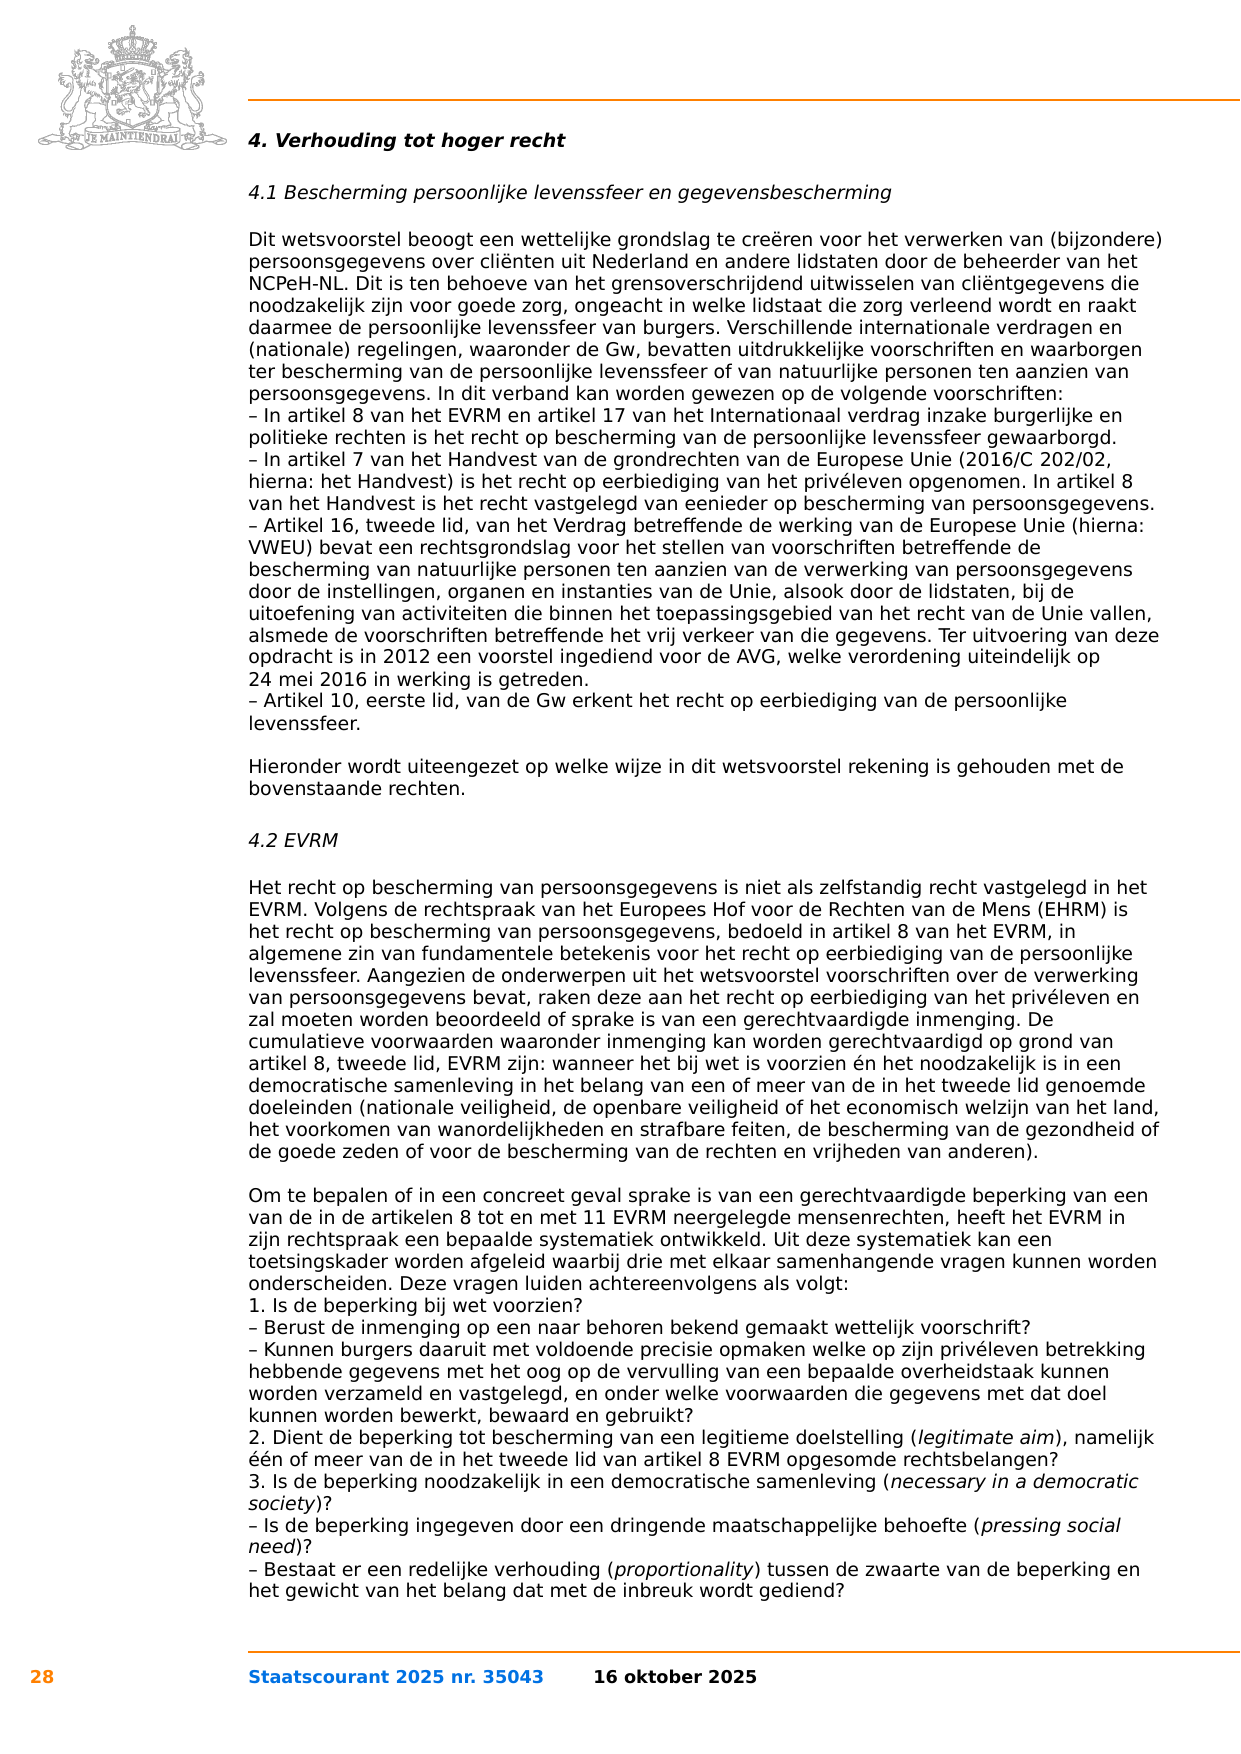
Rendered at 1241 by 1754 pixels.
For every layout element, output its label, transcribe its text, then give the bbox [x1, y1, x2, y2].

text – Is de beperking ingegeven door een dringende maatschappelijke behoefte (pressing social need)? [248, 1514, 1163, 1558]
text Hieronder wordt uiteengezet op welke wijze in dit wetsvoorstel rekening is gehouden met de bovenstaande rechten. [248, 756, 1163, 800]
subtitle 4. Verhouding tot hoger recht [248, 130, 1163, 152]
text – Bestaat er een redelijke verhouding (proportionality) tussen de zwaarte van de beperking en het gewicht van het belang dat met de inbreuk wordt gediend? [248, 1558, 1163, 1602]
text Om te bepalen of in een concreet geval sprake is van een gerechtvaardigde beperking van een van de in de artikelen 8 tot en met 11 EVRM neergelegde mensenrechten, heeft het EVRM in zijn rechtspraak een bepaalde systematiek ontwikkeld. Uit deze systematiek kan een toetsingskader worden afgeleid waarbij drie met elkaar samenhangende vragen kunnen worden onderscheiden. Deze vragen luiden achtereenvolgens als volgt: [248, 1185, 1163, 1295]
text – Berust de inmenging op een naar behoren bekend gemaakt wettelijk voorschrift? [248, 1317, 1163, 1339]
text – In artikel 7 van het Handvest van de grondrechten van de Europese Unie (2016/C 202/02, hierna: het Handvest) is het recht op eerbiediging van het privéleven opgenomen. In artikel 8 van het Handvest is het recht vastgelegd van eenieder op bescherming van persoonsgegevens. [248, 449, 1163, 514]
picture [38, 25, 227, 150]
text – Artikel 10, eerste lid, van de Gw erkent het recht op eerbiediging van de persoonlijke levenssfeer. [248, 690, 1163, 734]
text 2. Dient de beperking tot bescherming van een legitieme doelstelling (legitimate aim), namelijk één of meer van de in het tweede lid van artikel 8 EVRM opgesomde rechtsbelangen? [248, 1427, 1163, 1471]
text – In artikel 8 van het EVRM en artikel 17 van het Internationaal verdrag inzake burgerlijke en politieke rechten is het recht op bescherming van de persoonlijke levenssfeer gewaarborgd. [248, 405, 1163, 449]
text 3. Is de beperking noodzakelijk in een democratische samenleving (necessary in a democratic society)? [248, 1471, 1163, 1514]
text Het recht op bescherming van persoonsgegevens is niet als zelfstandig recht vastgelegd in het EVRM. Volgens de rechtspraak van het Europees Hof voor de Rechten van de Mens (EHRM) is het recht op bescherming van persoonsgegevens, bedoeld in artikel 8 van het EVRM, in algemene zin van fundamentele betekenis voor het recht op eerbiediging van de persoonlijke levenssfeer. Aangezien de onderwerpen uit het wetsvoorstel voorschriften over de verwerking van persoonsgegevens bevat, raken deze aan het recht op eerbiediging van het privéleven en zal moeten worden beoordeeld of sprake is van een gerechtvaardigde inmenging. De cumulatieve voorwaarden waaronder inmenging kan worden gerechtvaardigd op grond van artikel 8, tweede lid, EVRM zijn: wanneer het bij wet is voorzien én het noodzakelijk is in een democratische samenleving in het belang van een of meer van de in het tweede lid genoemde doeleinden (nationale veiligheid, de openbare veiligheid of het economisch welzijn van het land, het voorkomen van wanordelijkheden en strafbare feiten, de bescherming van de gezondheid of de goede zeden of voor de bescherming van de rechten en vrijheden van anderen). [248, 877, 1163, 1163]
subtitle 4.2 EVRM [248, 830, 1163, 852]
text – Kunnen burgers daaruit met voldoende precisie opmaken welke op zijn privéleven betrekking hebbende gegevens met het oog op de vervulling van een bepaalde overheidstaak kunnen worden verzameld en vastgelegd, en onder welke voorwaarden die gegevens met dat doel kunnen worden bewerkt, bewaard en gebruikt? [248, 1339, 1163, 1427]
subtitle 4.1 Bescherming persoonlijke levenssfeer en gegevensbescherming [248, 182, 1163, 204]
text – Artikel 16, tweede lid, van het Verdrag betreffende de werking van de Europese Unie (hierna: VWEU) bevat een rechtsgrondslag voor het stellen van voorschriften betreffende de bescherming van natuurlijke personen ten aanzien van de verwerking van persoonsgegevens door de instellingen, organen en instanties van de Unie, alsook door de lidstaten, bij de uitoefening van activiteiten die binnen het toepassingsgebied van het recht van de Unie vallen, alsmede de voorschriften betreffende het vrij verkeer van die gegevens. Ter uitvoering van deze opdracht is in 2012 een voorstel ingediend voor de AVG, welke verordening uiteindelijk op 24 mei 2016 in werking is getreden. [248, 514, 1163, 690]
text 1. Is de beperking bij wet voorzien? [248, 1295, 1163, 1317]
text Dit wetsvoorstel beoogt een wettelijke grondslag te creëren voor het verwerken van (bijzondere) persoonsgegevens over cliënten uit Nederland en andere lidstaten door de beheerder van het NCPeH-NL. Dit is ten behoeve van het grensoverschrijdend uitwisselen van cliëntgegevens die noodzakelijk zijn voor goede zorg, ongeacht in welke lidstaat die zorg verleend wordt en raakt daarmee de persoonlijke levenssfeer van burgers. Verschillende internationale verdragen en (nationale) regelingen, waaronder de Gw, bevatten uitdrukkelijke voorschriften en waarborgen ter bescherming van de persoonlijke levenssfeer of van natuurlijke personen ten aanzien van persoonsgegevens. In dit verband kan worden gewezen op de volgende voorschriften: [248, 229, 1163, 405]
